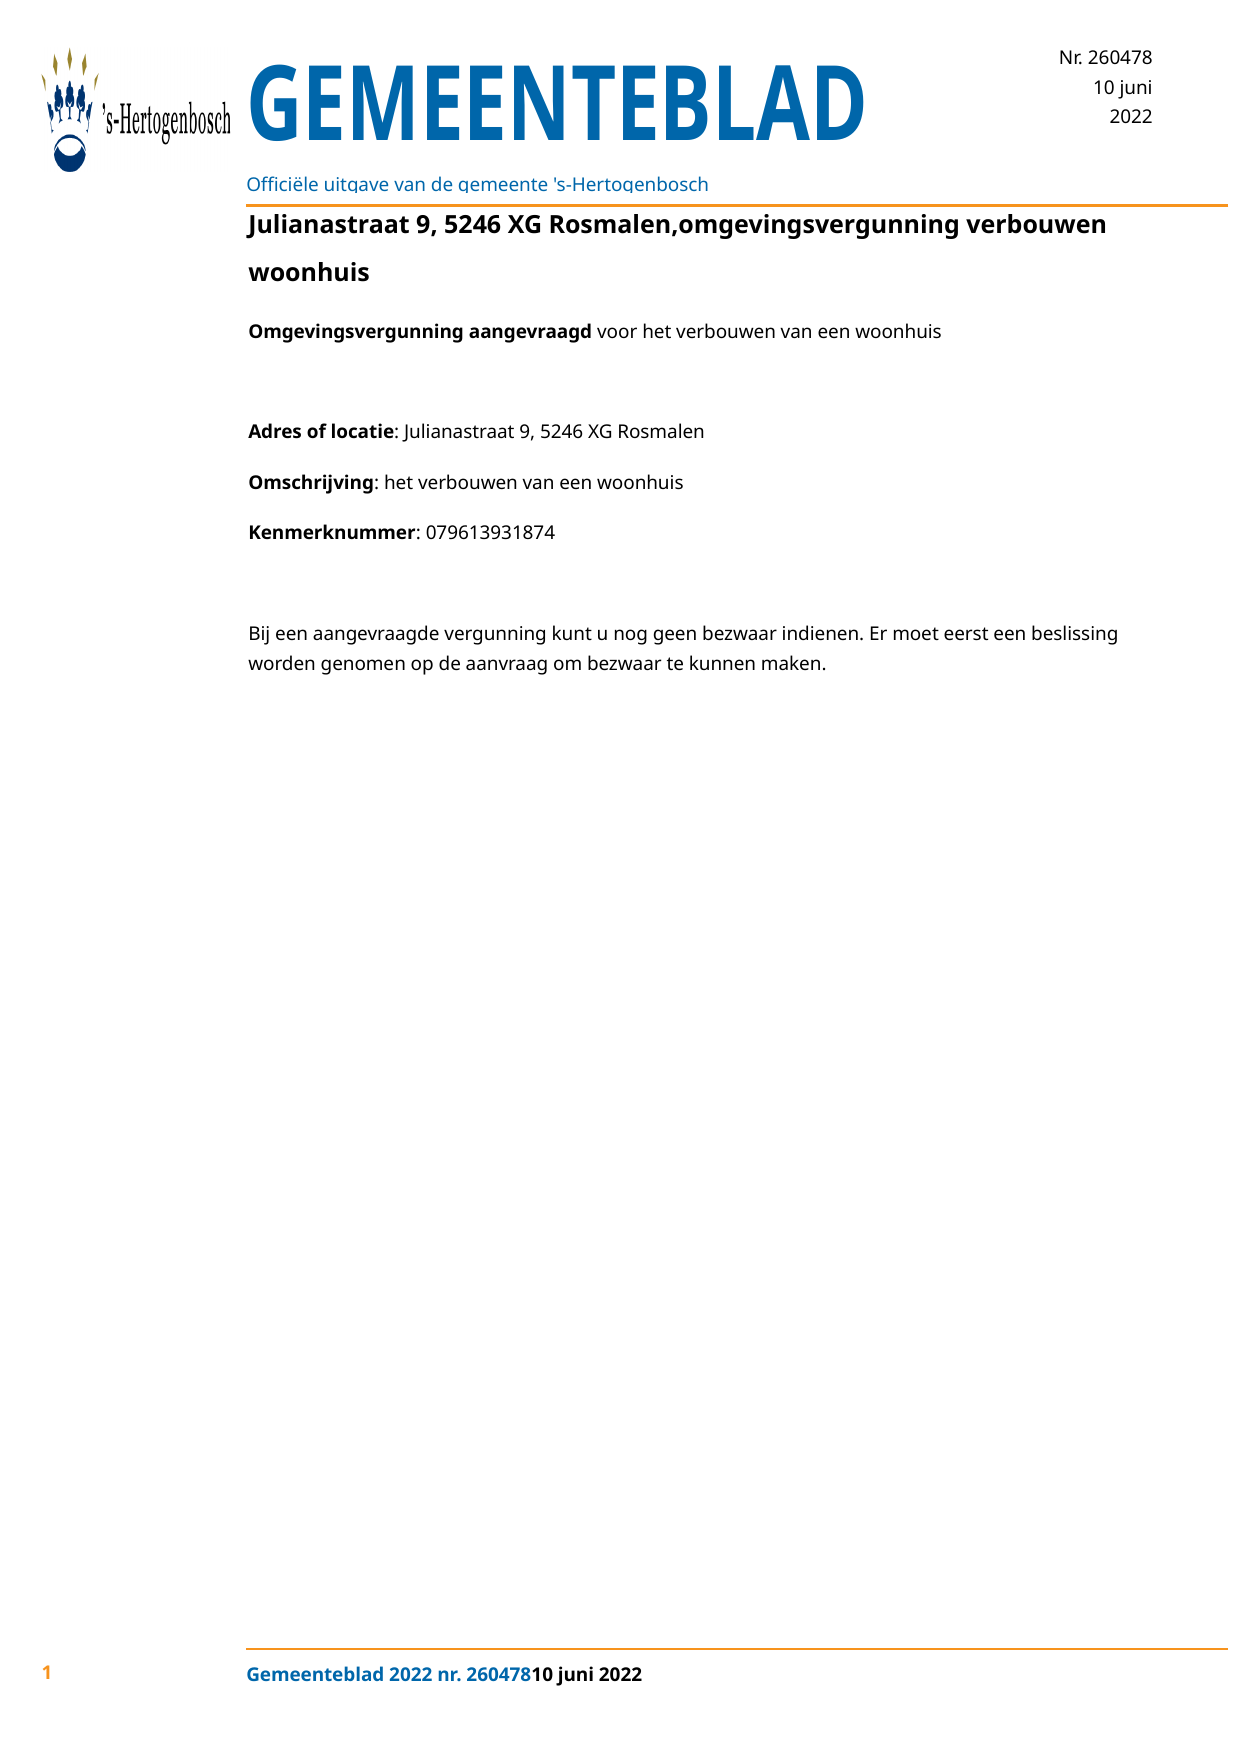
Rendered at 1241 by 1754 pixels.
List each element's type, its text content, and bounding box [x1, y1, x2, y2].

text Julianastraat 9, 5246 XG Rosmalen,omgevingsvergunning verbouwen woonhuis [248, 207, 1152, 288]
text Kenmerknummer: 079613931874 [248, 519, 1152, 545]
text Omgevingsvergunning aangevraagd voor het verbouwen van een woonhuis [248, 318, 1152, 344]
text Adres of locatie: Julianastraat 9, 5246 XG Rosmalen [248, 419, 1152, 444]
text Bij een aangevraagde vergunning kunt u nog geen bezwaar indienen. Er moet eerst een beslissing worden genomen op de aanvraag om bezwaar te kunnen maken. [248, 620, 1152, 676]
text Omschrijving: het verbouwen van een woonhuis [248, 469, 1152, 495]
picture [41, 47, 231, 172]
